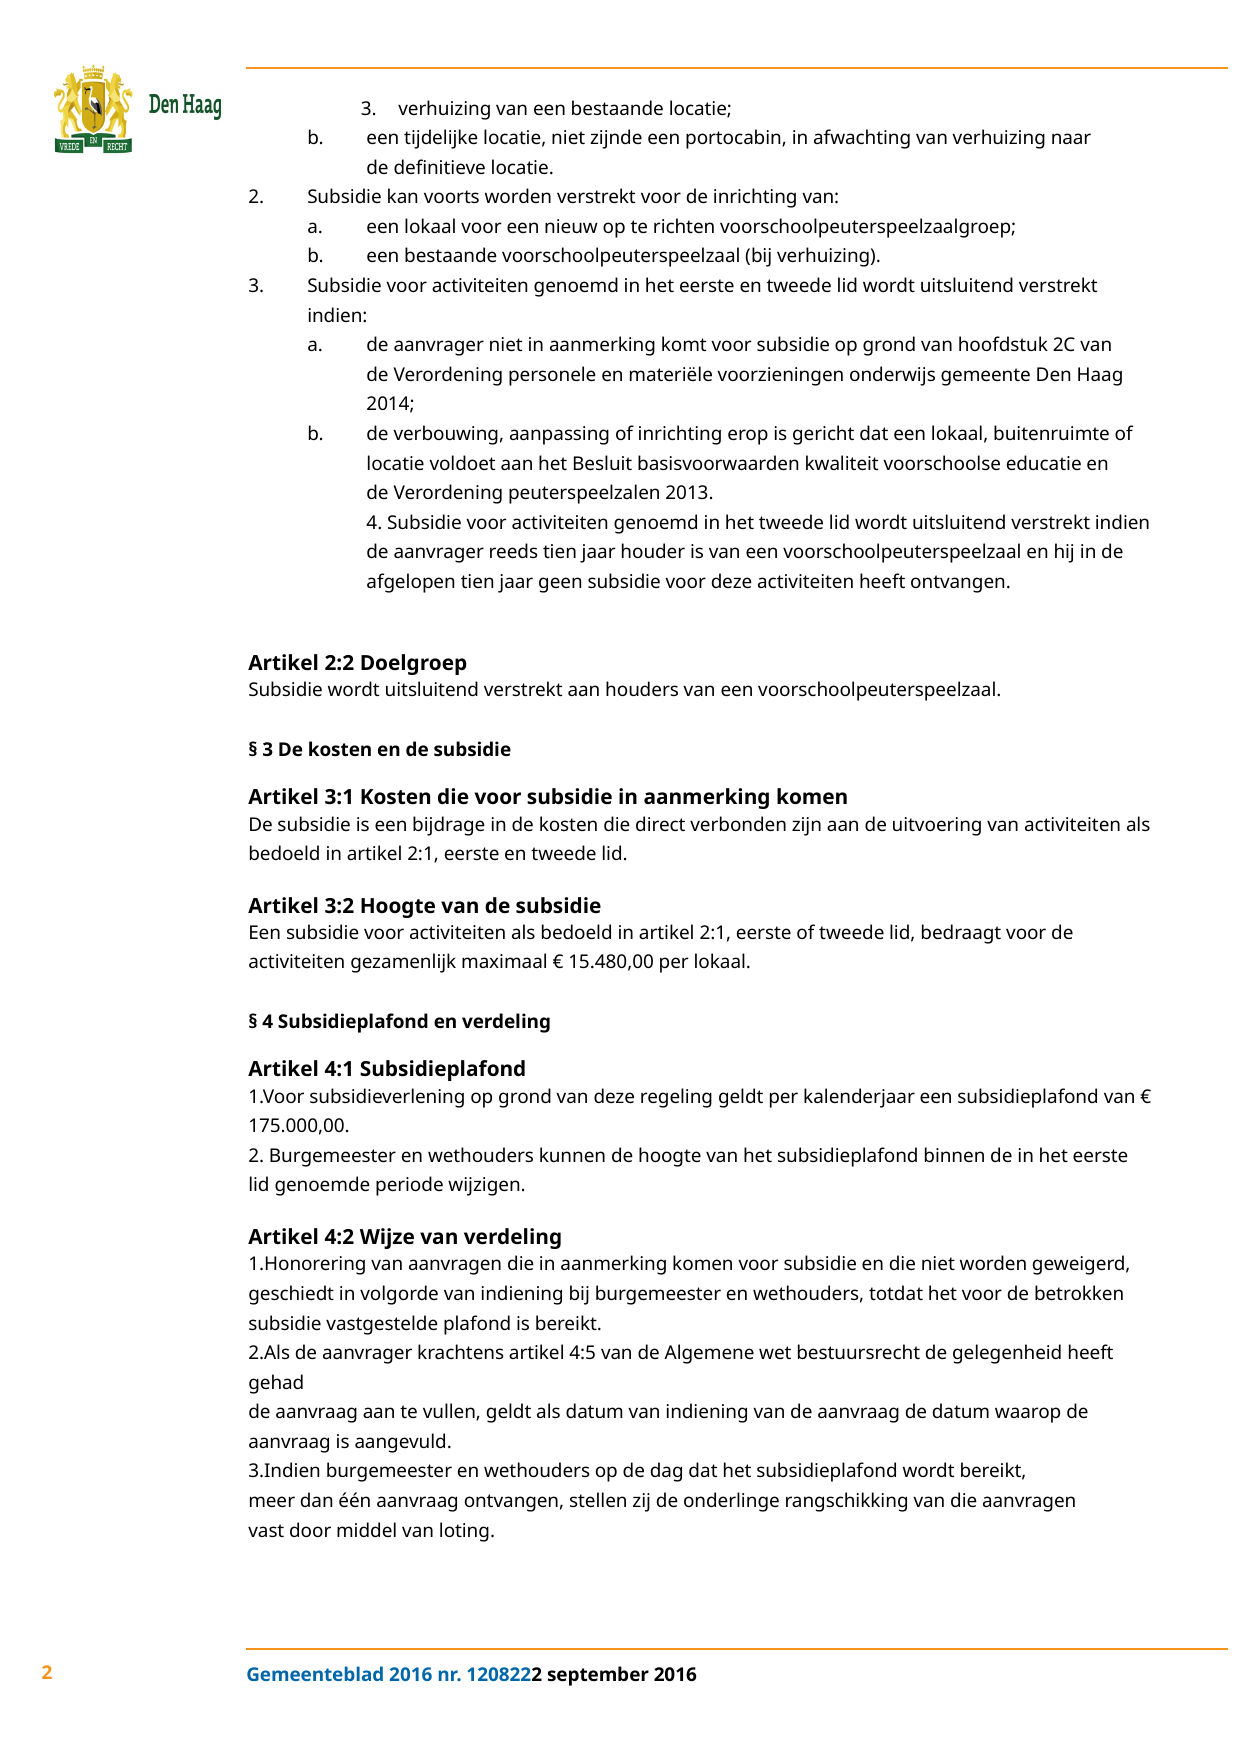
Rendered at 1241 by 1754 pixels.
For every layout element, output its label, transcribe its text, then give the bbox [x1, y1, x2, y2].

list een lokaal voor een nieuw op te richten voorschoolpeuterspeelzaalgroep; [307, 213, 1152, 239]
text Subsidie wordt uitsluitend verstrekt aan houders van een voorschoolpeuterspeelzaal. [248, 677, 1152, 702]
text 2.Als de aanvrager krachtens artikel 4:5 van de Algemene wet bestuursrecht de gelegenheid heeft gehad [248, 1339, 1152, 1394]
list de definitieve locatie. [307, 154, 1152, 180]
list locatie voldoet aan het Besluit basisvoorwaarden kwaliteit voorschoolse educatie en [307, 450, 1152, 476]
text 3.Indien burgemeester en wethouders op de dag dat het subsidieplafond wordt bereikt, [248, 1458, 1152, 1483]
text De subsidie is een bijdrage in de kosten die direct verbonden zijn aan de uitvoering van activiteiten als bedoeld in artikel 2:1, eerste en tweede lid. [248, 811, 1152, 866]
list verhuizing van een bestaande locatie; [361, 95, 1152, 121]
text 1.Voor subsidieverlening op grond van deze regeling geldt per kalenderjaar een subsidieplafond van € 175.000,00. [248, 1083, 1152, 1138]
list de Verordening personele en materiële voorzieningen onderwijs gemeente Den Haag 2014; [307, 361, 1152, 416]
list Subsidie voor activiteiten genoemd in het eerste en tweede lid wordt uitsluitend verstrekt indien: [248, 272, 1152, 328]
text § 3 De kosten en de subsidie [248, 736, 1152, 761]
list een tijdelijke locatie, niet zijnde een portocabin, in afwachting van verhuizing naar [307, 124, 1152, 150]
text 2. Burgemeester en wethouders kunnen de hoogte van het subsidieplafond binnen de in het eerste lid genoemde periode wijzigen. [248, 1142, 1152, 1197]
text Artikel 2:2 Doelgroep [248, 648, 1152, 677]
picture [41, 47, 231, 172]
text Een subsidie voor activiteiten als bedoeld in artikel 2:1, eerste of tweede lid, bedraagt voor de activiteiten gezamenlijk maximaal € 15.480,00 per lokaal. [248, 919, 1152, 974]
text geschiedt in volgorde van indiening bij burgemeester en wethouders, totdat het voor de betrokken subsidie vastgestelde plafond is bereikt. [248, 1280, 1152, 1335]
text Artikel 4:2 Wijze van verdeling [248, 1222, 1152, 1251]
text de aanvraag aan te vullen, geldt als datum van indiening van de aanvraag de datum waarop de aanvraag is aangevuld. [248, 1398, 1152, 1454]
list Subsidie kan voorts worden verstrekt voor de inrichting van: [248, 183, 1152, 209]
list de aanvrager niet in aanmerking komt voor subsidie op grond van hoofdstuk 2C van [307, 331, 1152, 357]
list de Verordening peuterspeelzalen 2013. [307, 479, 1152, 505]
text meer dan één aanvraag ontvangen, stellen zij de onderlinge rangschikking van die aanvragen vast door middel van loting. [248, 1487, 1152, 1542]
text Artikel 4:1 Subsidieplafond [248, 1054, 1152, 1083]
list 4. Subsidie voor activiteiten genoemd in het tweede lid wordt uitsluitend verstrekt indien de aanvrager reeds tien jaar houder is van een voorschoolpeuterspeelzaal en hij in de afgelopen tien jaar geen subsidie voor deze activiteiten heeft ontvangen. [307, 509, 1152, 594]
text Artikel 3:2 Hoogte van de subsidie [248, 891, 1152, 919]
list een bestaande voorschoolpeuterspeelzaal (bij verhuizing). [307, 243, 1152, 268]
text 1.Honorering van aanvragen die in aanmerking komen voor subsidie en die niet worden geweigerd, [248, 1251, 1152, 1276]
text Artikel 3:1 Kosten die voor subsidie in aanmerking komen [248, 782, 1152, 811]
list de verbouwing, aanpassing of inrichting erop is gericht dat een lokaal, buitenruimte of [307, 420, 1152, 446]
text § 4 Subsidieplafond en verdeling [248, 1008, 1152, 1034]
